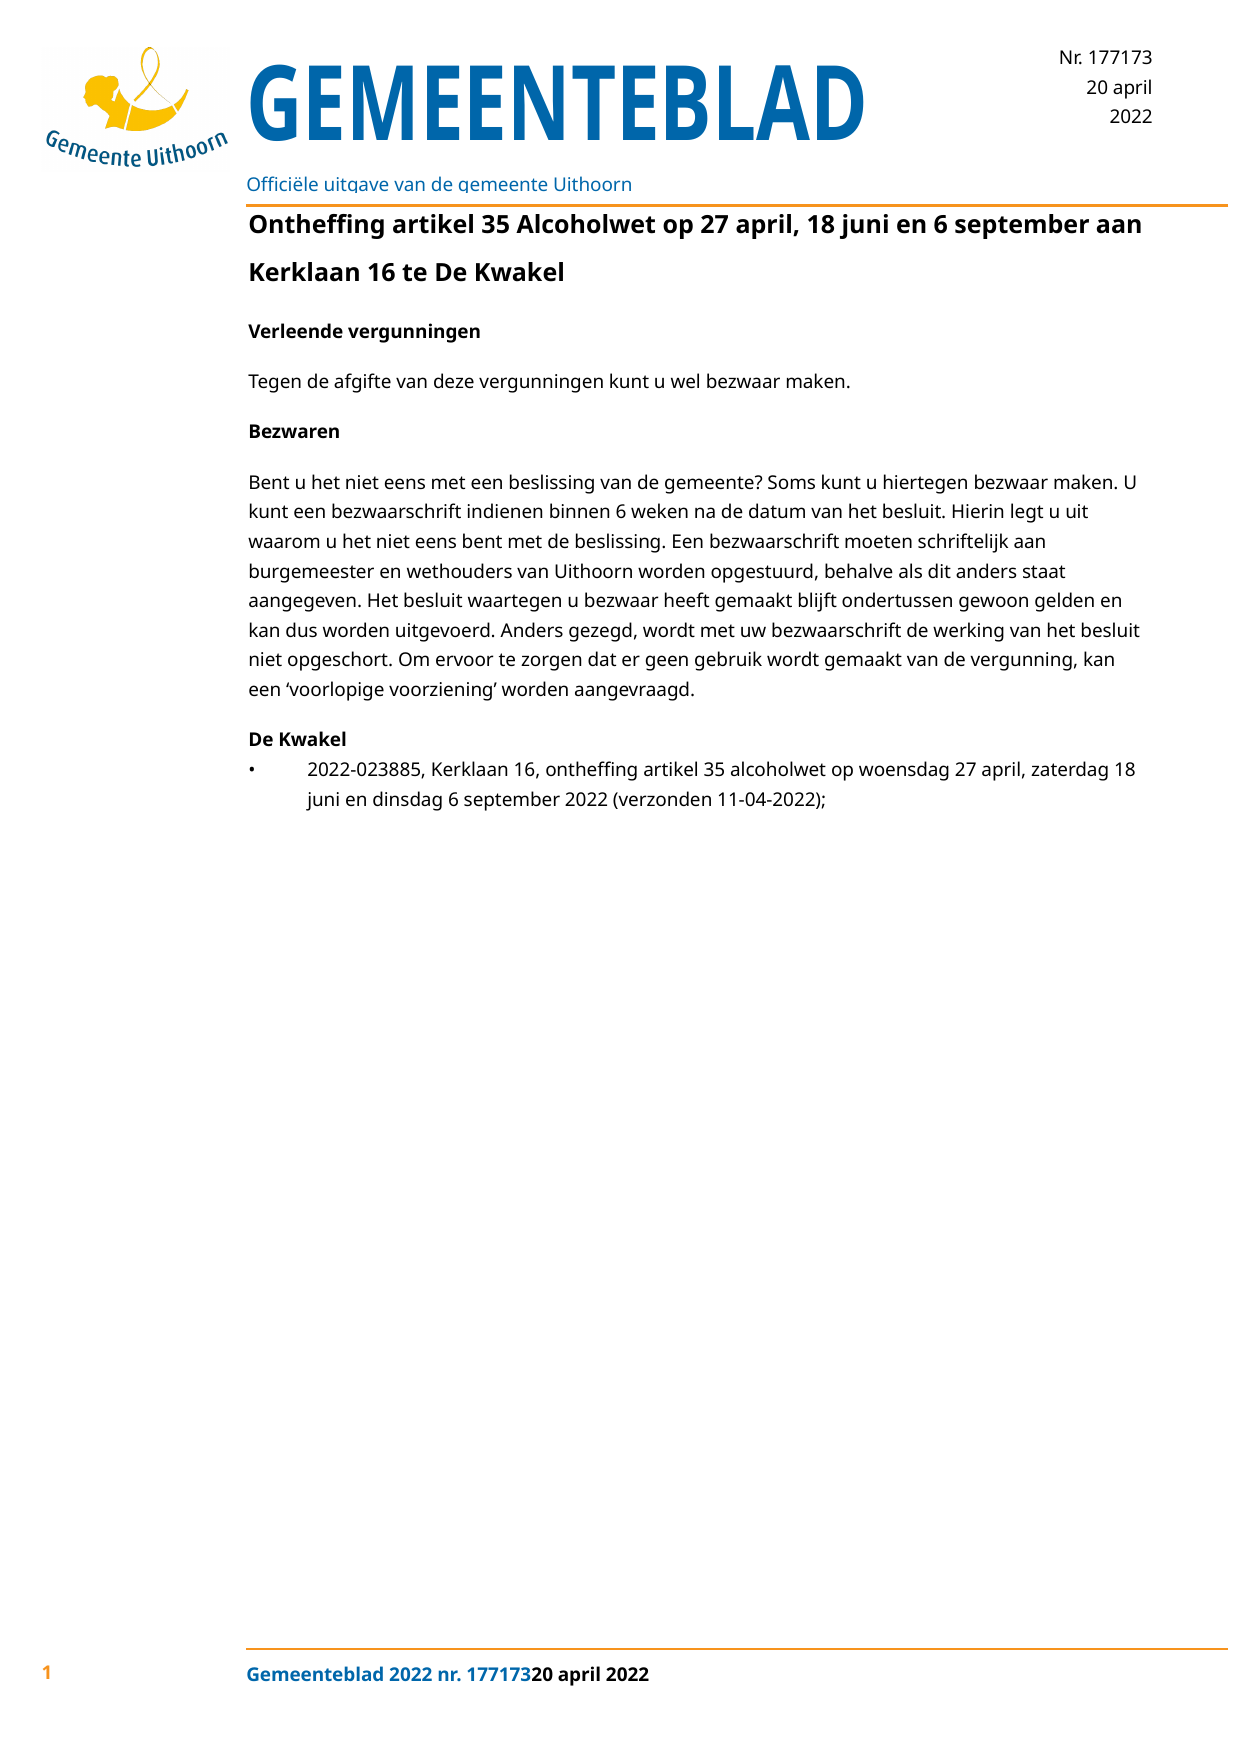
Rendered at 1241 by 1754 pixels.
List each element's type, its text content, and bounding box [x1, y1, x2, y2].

text De Kwakel [248, 727, 1152, 752]
text Tegen de afgifte van deze vergunningen kunt u wel bezwaar maken. [248, 368, 1152, 394]
text Ontheffing artikel 35 Alcoholwet op 27 april, 18 juni en 6 september aan Kerklaan 16 te De Kwakel [248, 207, 1152, 288]
text Bent u het niet eens met een beslissing van de gemeente? Soms kunt u hiertegen bezwaar maken. U kunt een bezwaarschrift indienen binnen 6 weken na de datum van het besluit. Hierin legt u uit waarom u het niet eens bent met de beslissing. Een bezwaarschrift moeten schriftelijk aan burgemeester en wethouders van Uithoorn worden opgestuurd, behalve als dit anders staat aangegeven. Het besluit waartegen u bezwaar heeft gemaakt blijft ondertussen gewoon gelden en kan dus worden uitgevoerd. Anders gezegd, wordt met uw bezwaarschrift de werking van het besluit niet opgeschort. Om ervoor te zorgen dat er geen gebruik wordt gemaakt van de vergunning, kan een ‘voorlopige voorziening’ worden aangevraagd. [248, 469, 1152, 702]
text Bezwaren [248, 419, 1152, 444]
text Verleende vergunningen [248, 318, 1152, 344]
list 2022-023885, Kerklaan 16, ontheffing artikel 35 alcoholwet op woensdag 27 april, zaterdag 18 juni en dinsdag 6 september 2022 (verzonden 11-04-2022); [248, 756, 1152, 812]
picture [41, 47, 231, 172]
